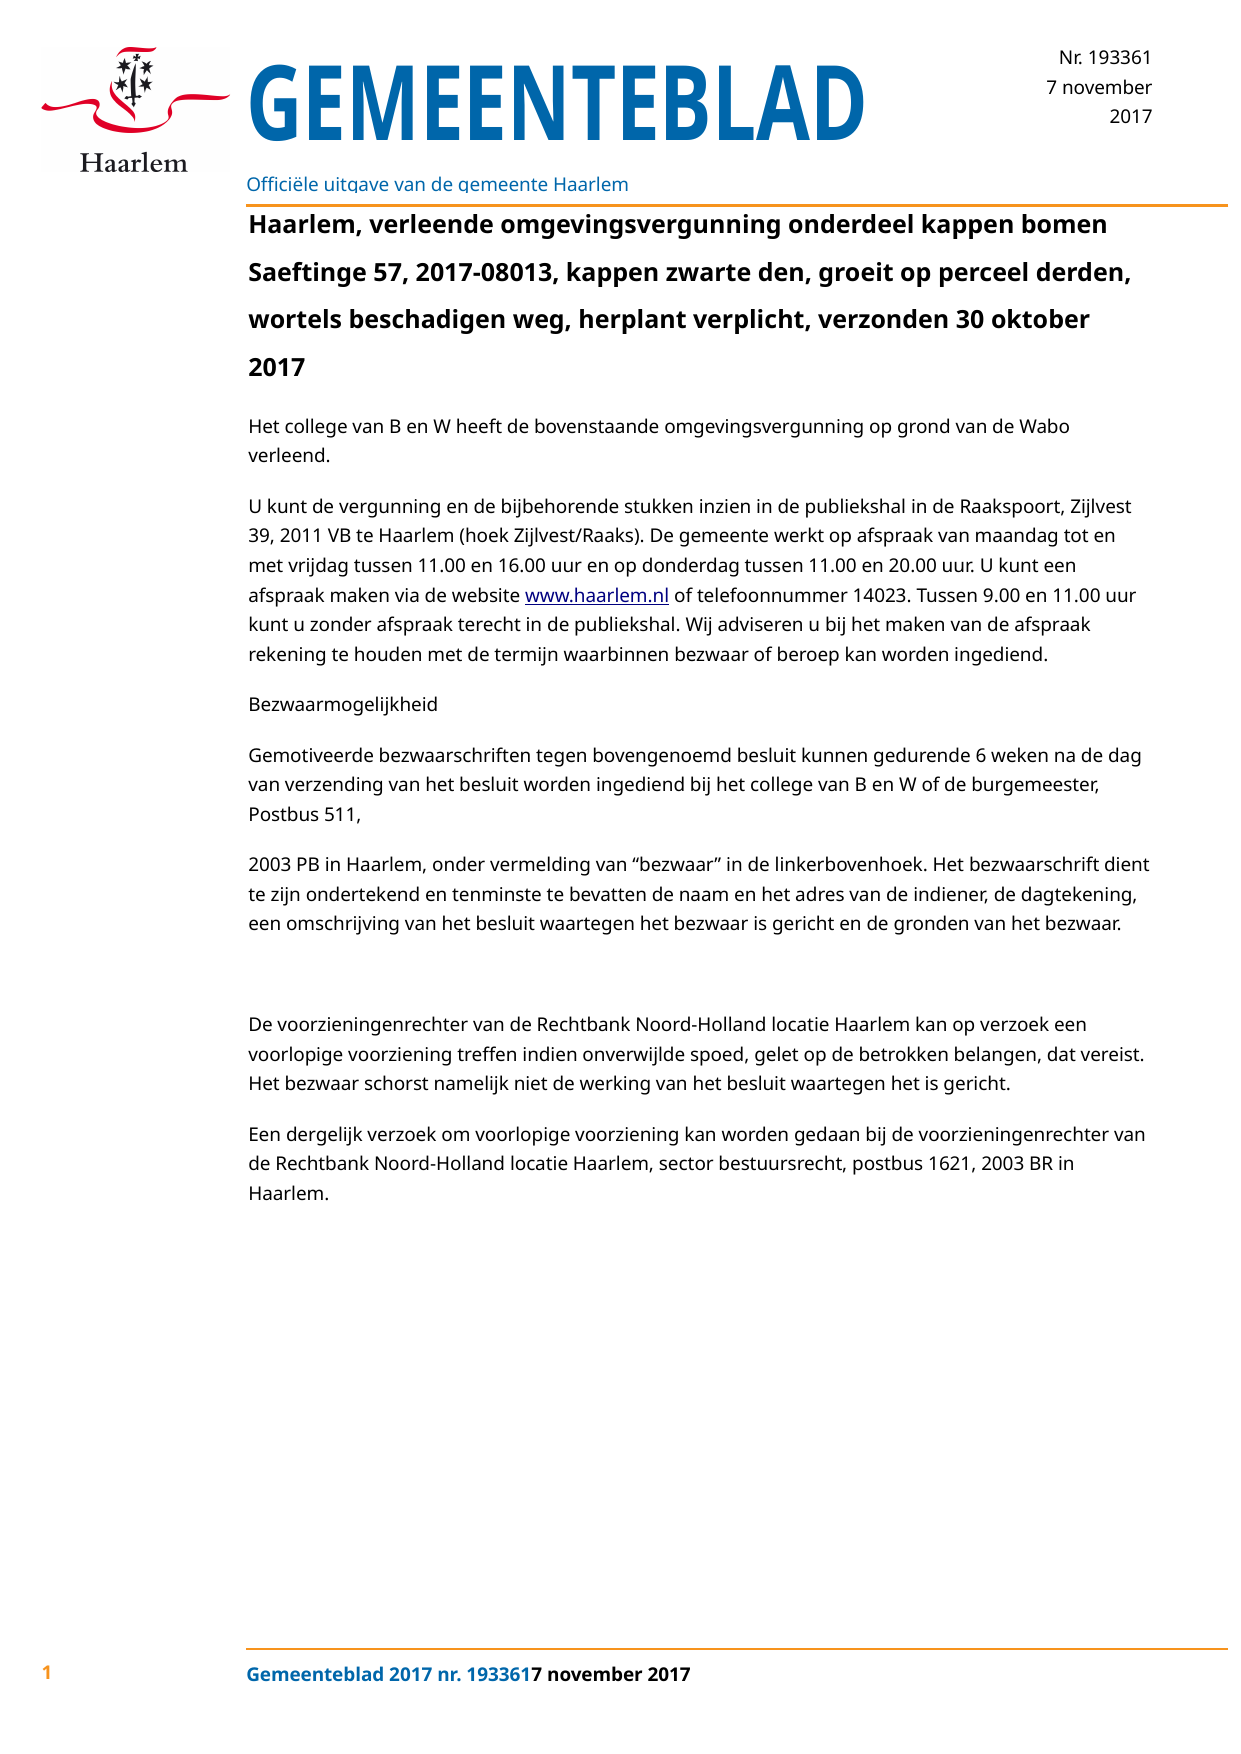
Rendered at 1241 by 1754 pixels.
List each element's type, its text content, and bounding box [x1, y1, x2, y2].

text Haarlem, verleende omgevingsvergunning onderdeel kappen bomen Saeftinge 57, 2017-08013, kappen zwarte den, groeit op perceel derden, wortels beschadigen weg, herplant verplicht, verzonden 30 oktober 2017 [248, 207, 1152, 384]
picture [41, 47, 231, 172]
text Gemotiveerde bezwaarschriften tegen bovengenoemd besluit kunnen gedurende 6 weken na de dag van verzending van het besluit worden ingediend bij het college van B en W of de burgemeester, Postbus 511, [248, 742, 1152, 827]
text Het college van B en W heeft de bovenstaande omgevingsvergunning op grond van de Wabo verleend. [248, 413, 1152, 468]
text Bezwaarmogelijkheid [248, 691, 1152, 717]
text U kunt de vergunning en de bijbehorende stukken inzien in de publiekshal in de Raakspoort, Zijlvest 39, 2011 VB te Haarlem (hoek Zijlvest/Raaks). De gemeente werkt op afspraak van maandag tot en met vrijdag tussen 11.00 en 16.00 uur en op donderdag tussen 11.00 en 20.00 uur. U kunt een afspraak maken via de website www.haarlem.nl of telefoonnummer 14023. Tussen 9.00 en 11.00 uur kunt u zonder afspraak terecht in de publiekshal. Wij adviseren u bij het maken van de afspraak rekening te houden met de termijn waarbinnen bezwaar of beroep kan worden ingediend. [248, 493, 1152, 667]
text 2003 PB in Haarlem, onder vermelding van “bezwaar” in de linkerbovenhoek. Het bezwaarschrift dient te zijn ondertekend en tenminste te bevatten de naam en het adres van de indiener, de dagtekening, een omschrijving van het besluit waartegen het bezwaar is gericht en de gronden van het bezwaar. [248, 851, 1152, 936]
text De voorzieningenrechter van de Rechtbank Noord-Holland locatie Haarlem kan op verzoek een voorlopige voorziening treffen indien onverwijlde spoed, gelet op de betrokken belangen, dat vereist. Het bezwaar schorst namelijk niet de werking van het besluit waartegen het is gericht. [248, 1011, 1152, 1096]
text Een dergelijk verzoek om voorlopige voorziening kan worden gedaan bij de voorzieningenrechter van de Rechtbank Noord-Holland locatie Haarlem, sector bestuursrecht, postbus 1621, 2003 BR in Haarlem. [248, 1121, 1152, 1206]
